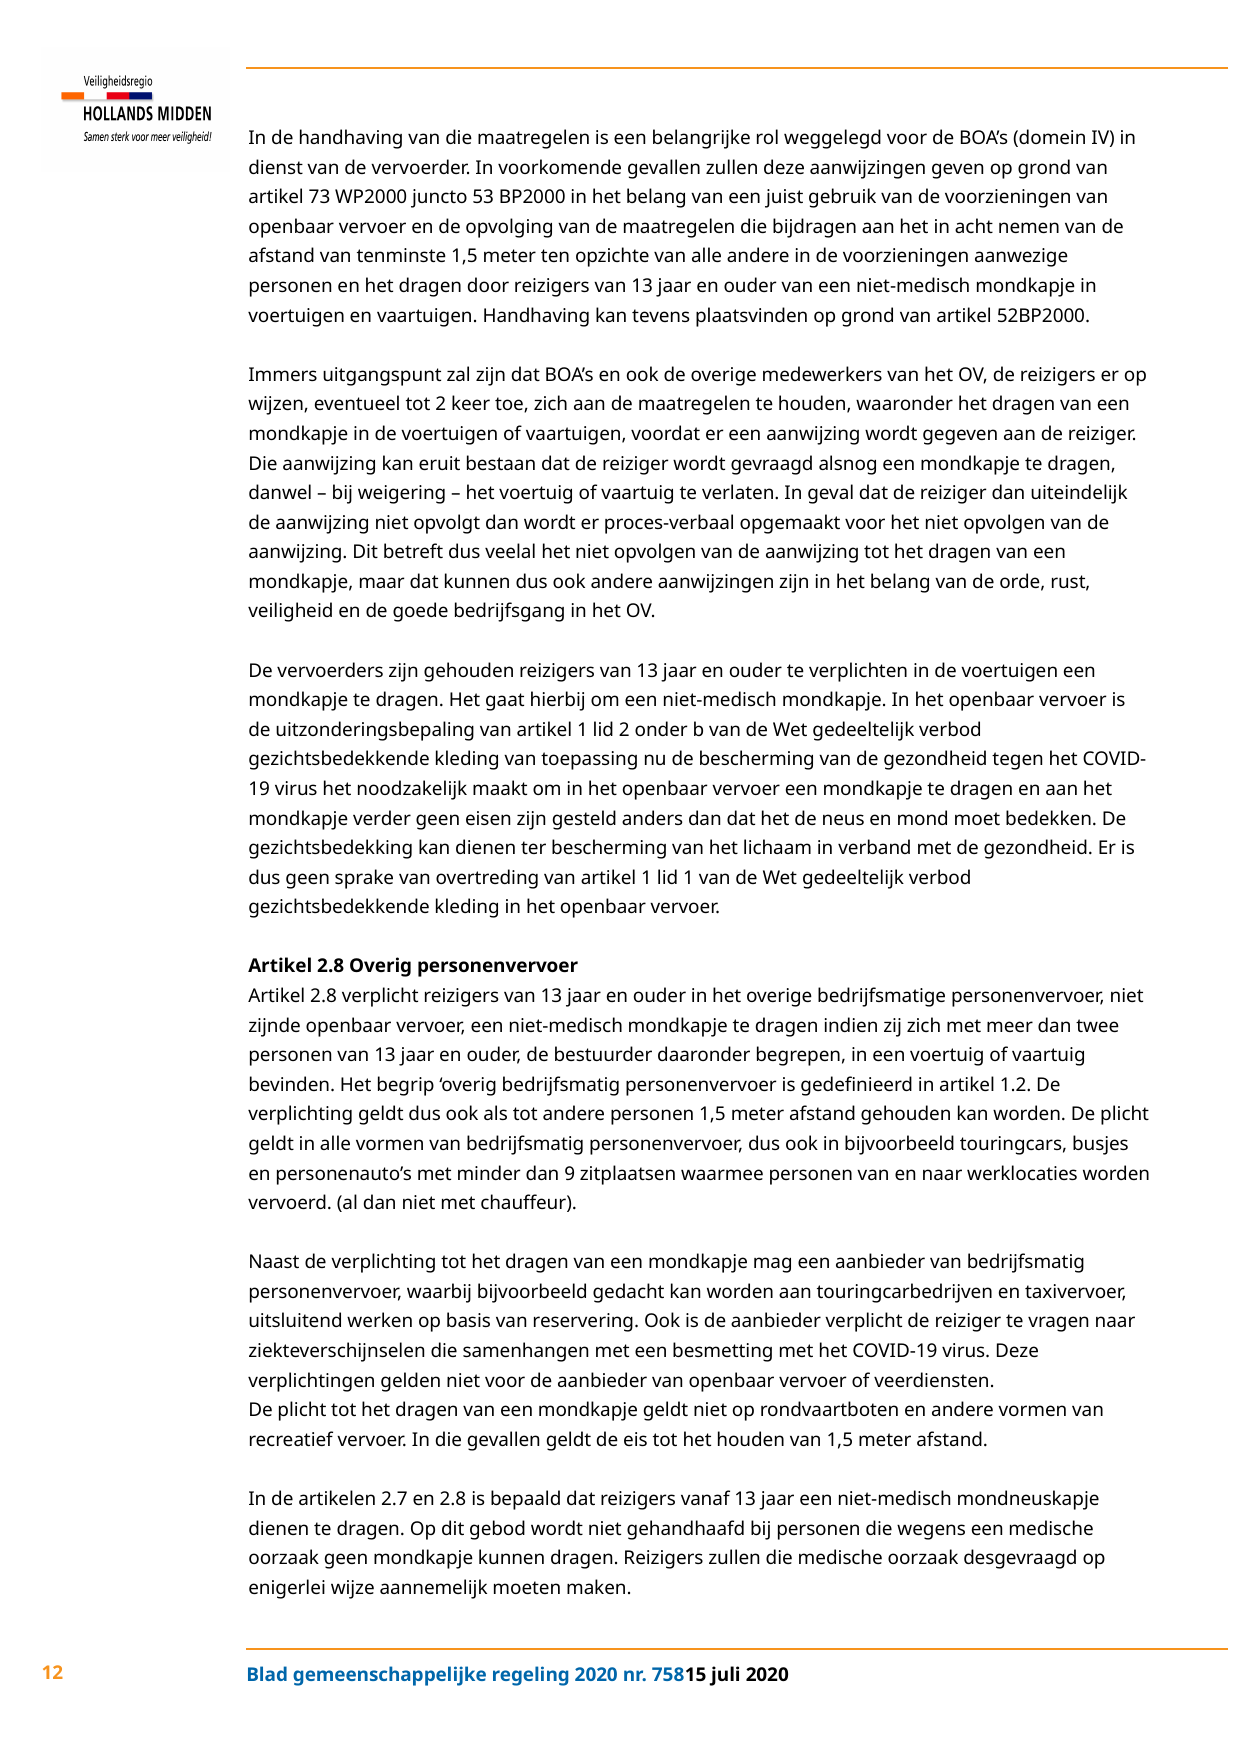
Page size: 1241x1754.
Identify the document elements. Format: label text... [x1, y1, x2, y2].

text Naast de verplichting tot het dragen van een mondkapje mag een aanbieder van bedrijfsmatig personenvervoer, waarbij bijvoorbeeld gedacht kan worden aan touringcarbedrijven en taxivervoer, uitsluitend werken op basis van reservering. Ook is de aanbieder verplicht de reiziger te vragen naar ziekteverschijnselen die samenhangen met een besmetting met het COVID-19 virus. Deze verplichtingen gelden niet voor de aanbieder van openbaar vervoer of veerdiensten. [248, 1248, 1152, 1393]
text In de handhaving van die maatregelen is een belangrijke rol weggelegd voor de BOA’s (domein IV) in dienst van de vervoerder. In voorkomende gevallen zullen deze aanwijzingen geven op grond van artikel 73 WP2000 juncto 53 BP2000 in het belang van een juist gebruik van de voorzieningen van openbaar vervoer en de opvolging van de maatregelen die bijdragen aan het in acht nemen van de afstand van tenminste 1,5 meter ten opzichte van alle andere in de voorzieningen aanwezige personen en het dragen door reizigers van 13 jaar en ouder van een niet-medisch mondkapje in voertuigen en vaartuigen. Handhaving kan tevens plaatsvinden op grond van artikel 52BP2000. [248, 124, 1152, 328]
text Artikel 2.8 verplicht reizigers van 13 jaar en ouder in het overige bedrijfsmatige personenvervoer, niet zijnde openbaar vervoer, een niet-medisch mondkapje te dragen indien zij zich met meer dan twee personen van 13 jaar en ouder, de bestuurder daaronder begrepen, in een voertuig of vaartuig bevinden. Het begrip ‘overig bedrijfsmatig personenvervoer is gedefinieerd in artikel 1.2. De verplichting geldt dus ook als tot andere personen 1,5 meter afstand gehouden kan worden. De plicht geldt in alle vormen van bedrijfsmatig personenvervoer, dus ook in bijvoorbeeld touringcars, busjes en personenauto’s met minder dan 9 zitplaatsen waarmee personen van en naar werklocaties worden vervoerd. (al dan niet met chauffeur). [248, 982, 1152, 1215]
text Immers uitgangspunt zal zijn dat BOA’s en ook de overige medewerkers van het OV, de reizigers er op wijzen, eventueel tot 2 keer toe, zich aan de maatregelen te houden, waaronder het dragen van een mondkapje in de voertuigen of vaartuigen, voordat er een aanwijzing wordt gegeven aan de reiziger. Die aanwijzing kan eruit bestaan dat de reiziger wordt gevraagd alsnog een mondkapje te dragen, danwel – bij weigering – het voertuig of vaartuig te verlaten. In geval dat de reiziger dan uiteindelijk de aanwijzing niet opvolgt dan wordt er proces-verbaal opgemaakt voor het niet opvolgen van de aanwijzing. Dit betreft dus veelal het niet opvolgen van de aanwijzing tot het dragen van een mondkapje, maar dat kunnen dus ook andere aanwijzingen zijn in het belang van de orde, rust, veiligheid en de goede bedrijfsgang in het OV. [248, 361, 1152, 623]
text Artikel 2.8 Overig personenvervoer [248, 953, 1152, 978]
picture [41, 47, 231, 172]
text De plicht tot het dragen van een mondkapje geldt niet op rondvaartboten en andere vormen van recreatief vervoer. In die gevallen geldt de eis tot het houden van 1,5 meter afstand. [248, 1396, 1152, 1452]
text In de artikelen 2.7 en 2.8 is bepaald dat reizigers vanaf 13 jaar een niet-medisch mondneuskapje dienen te dragen. Op dit gebod wordt niet gehandhaafd bij personen die wegens een medische oorzaak geen mondkapje kunnen dragen. Reizigers zullen die medische oorzaak desgevraagd op enigerlei wijze aannemelijk moeten maken. [248, 1485, 1152, 1600]
text De vervoerders zijn gehouden reizigers van 13 jaar en ouder te verplichten in de voertuigen een mondkapje te dragen. Het gaat hierbij om een niet-medisch mondkapje. In het openbaar vervoer is de uitzonderingsbepaling van artikel 1 lid 2 onder b van de Wet gedeeltelijk verbod gezichtsbedekkende kleding van toepassing nu de bescherming van de gezondheid tegen het COVID-19 virus het noodzakelijk maakt om in het openbaar vervoer een mondkapje te dragen en aan het mondkapje verder geen eisen zijn gesteld anders dan dat het de neus en mond moet bedekken. De gezichtsbedekking kan dienen ter bescherming van het lichaam in verband met de gezondheid. Er is dus geen sprake van overtreding van artikel 1 lid 1 van de Wet gedeeltelijk verbod gezichtsbedekkende kleding in het openbaar vervoer. [248, 657, 1152, 919]
